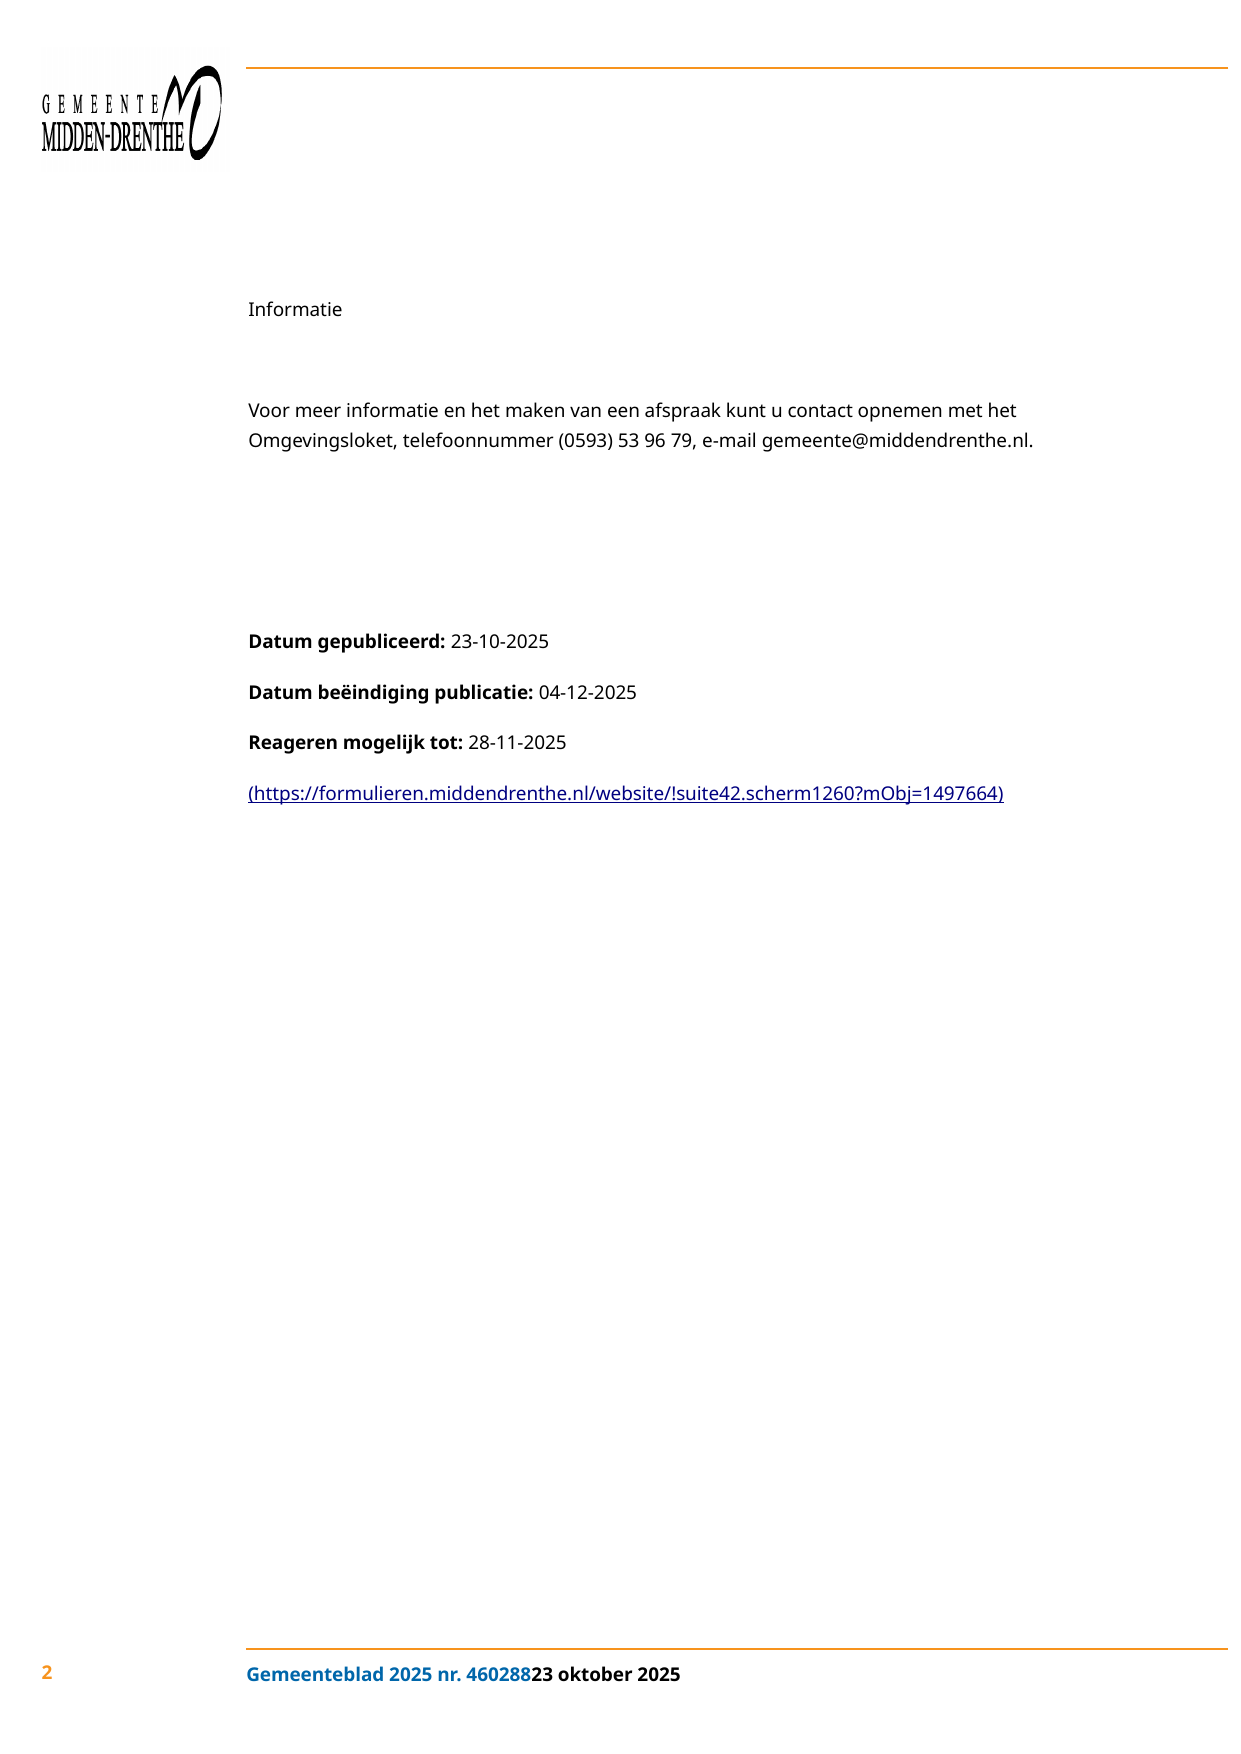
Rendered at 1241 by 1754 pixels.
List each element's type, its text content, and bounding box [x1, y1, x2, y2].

text Voor meer informatie en het maken van een afspraak kunt u contact opnemen met het Omgevingsloket, telefoonnummer (0593) 53 96 79, e-mail gemeente@middendrenthe.nl. [248, 397, 1152, 453]
picture [41, 47, 231, 172]
text (https://formulieren.middendrenthe.nl/website/!suite42.scherm1260?mObj=1497664) [248, 780, 1152, 806]
text Datum gepubliceerd: 23-10-2025 [248, 628, 1152, 654]
text Informatie [248, 296, 1152, 322]
text Datum beëindiging publicatie: 04-12-2025 [248, 679, 1152, 705]
text Reageren mogelijk tot: 28-11-2025 [248, 729, 1152, 755]
